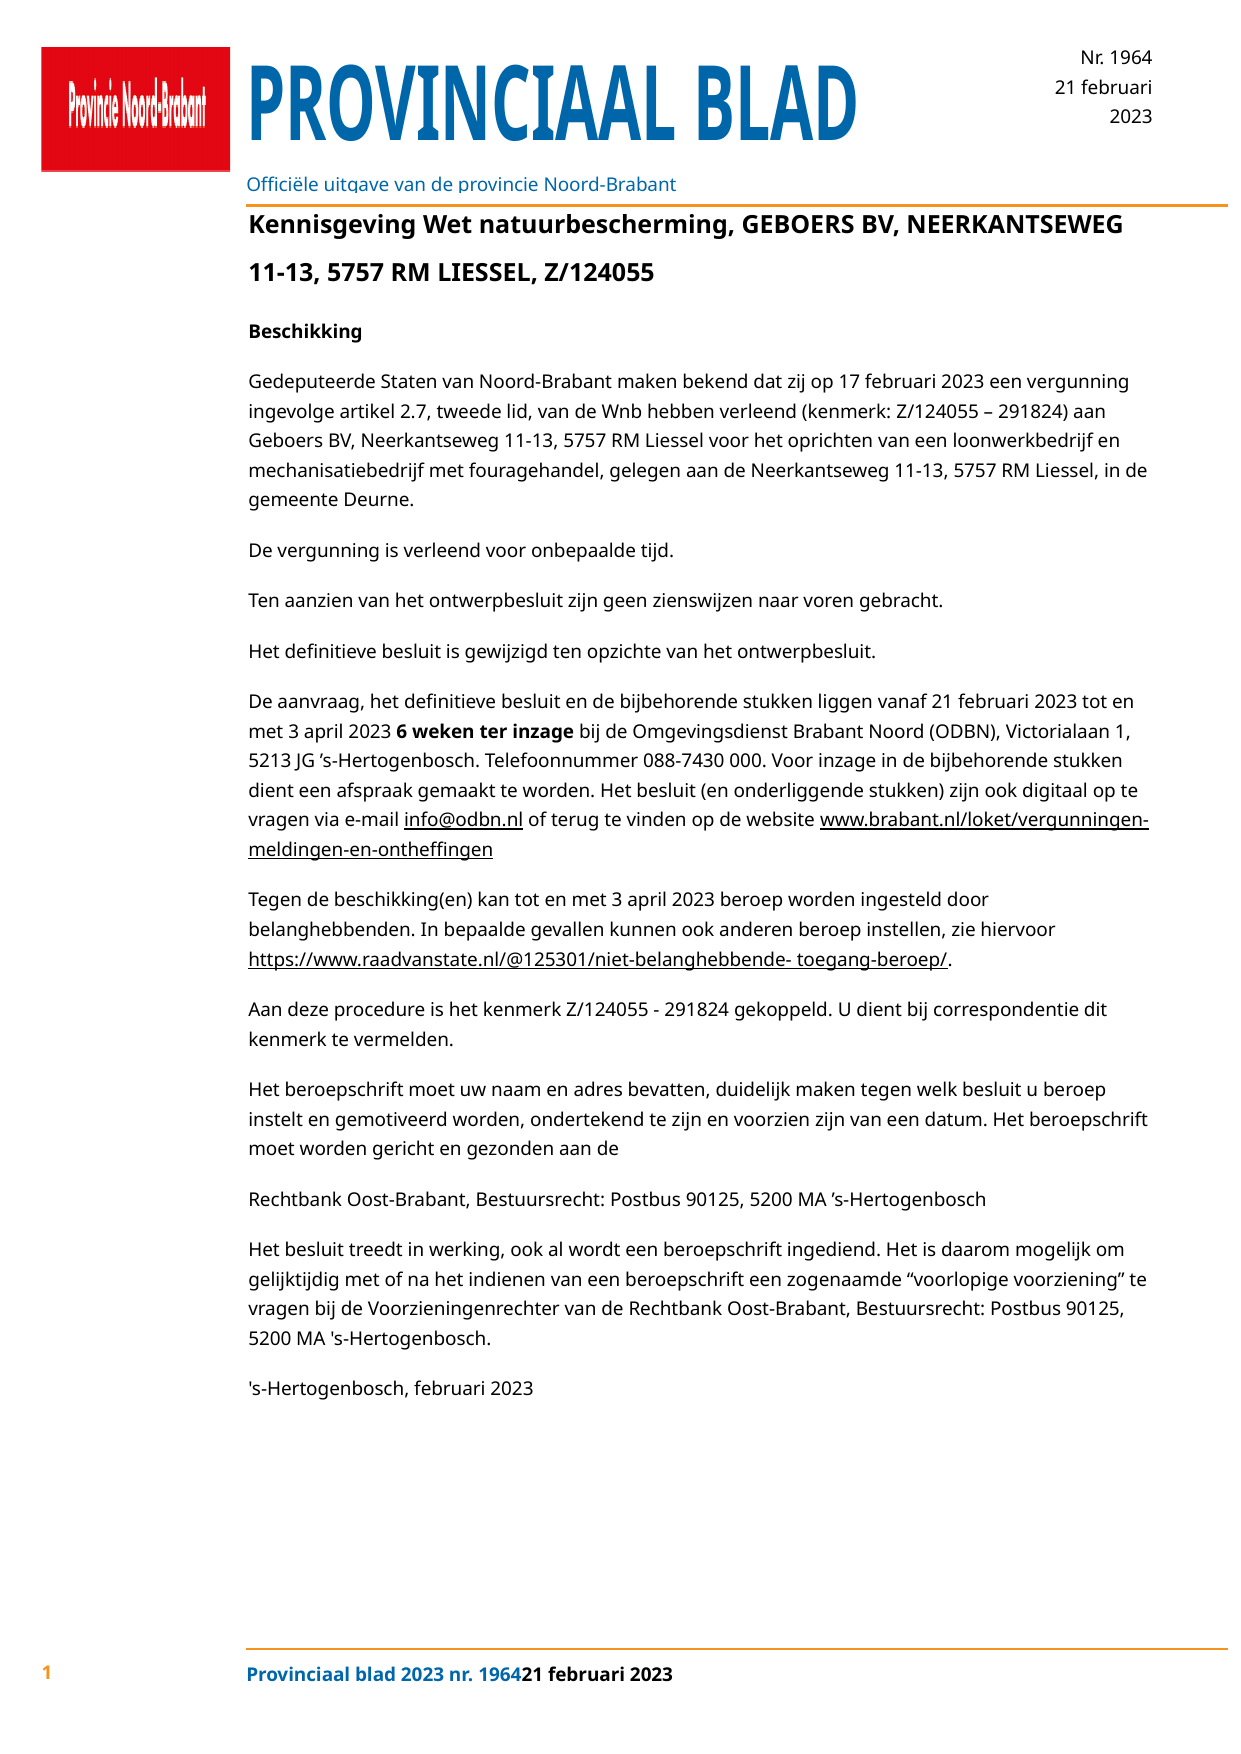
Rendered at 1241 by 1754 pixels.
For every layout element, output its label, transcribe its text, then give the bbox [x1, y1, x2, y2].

text De vergunning is verleend voor onbepaalde tijd. [248, 537, 1152, 563]
text 's-Hertogenbosch, februari 2023 [248, 1375, 1152, 1401]
text Het beroepschrift moet uw naam en adres bevatten, duidelijk maken tegen welk besluit u beroep instelt en gemotiveerd worden, ondertekend te zijn en voorzien zijn van een datum. Het beroepschrift moet worden gericht en gezonden aan de [248, 1076, 1152, 1161]
text Gedeputeerde Staten van Noord-Brabant maken bekend dat zij op 17 februari 2023 een vergunning ingevolge artikel 2.7, tweede lid, van de Wnb hebben verleend (kenmerk: Z/124055 – 291824) aan Geboers BV, Neerkantseweg 11-13, 5757 RM Liessel voor het oprichten van een loonwerkbedrijf en mechanisatiebedrijf met fouragehandel, gelegen aan de Neerkantseweg 11-13, 5757 RM Liessel, in de gemeente Deurne. [248, 368, 1152, 512]
text Aan deze procedure is het kenmerk Z/124055 - 291824 gekoppeld. U dient bij correspondentie dit kenmerk te vermelden. [248, 996, 1152, 1052]
text Het definitieve besluit is gewijzigd ten opzichte van het ontwerpbesluit. [248, 638, 1152, 664]
text Tegen de beschikking(en) kan tot en met 3 april 2023 beroep worden ingesteld door belanghebbenden. In bepaalde gevallen kunnen ook anderen beroep instellen, zie hiervoor https://www.raadvanstate.nl/@125301/niet-belanghebbende- toegang-beroep/. [248, 887, 1152, 972]
text Beschikking [248, 318, 1152, 344]
picture [41, 47, 231, 172]
text Kennisgeving Wet natuurbescherming, GEBOERS BV, NEERKANTSEWEG 11-13, 5757 RM LIESSEL, Z/124055 [248, 207, 1152, 288]
text Rechtbank Oost-Brabant, Bestuursrecht: Postbus 90125, 5200 MA ’s-Hertogenbosch [248, 1186, 1152, 1212]
text De aanvraag, het definitieve besluit en de bijbehorende stukken liggen vanaf 21 februari 2023 tot en met 3 april 2023 6 weken ter inzage bij de Omgevingsdienst Brabant Noord (ODBN), Victorialaan 1, 5213 JG ’s-Hertogenbosch. Telefoonnummer 088-7430 000. Voor inzage in de bijbehorende stukken dient een afspraak gemaakt te worden. Het besluit (en onderliggende stukken) zijn ook digitaal op te vragen via e-mail info@odbn.nl of terug te vinden op de website www.brabant.nl/loket/vergunningen-meldingen-en-ontheffingen [248, 688, 1152, 862]
text Het besluit treedt in werking, ook al wordt een beroepschrift ingediend. Het is daarom mogelijk om gelijktijdig met of na het indienen van een beroepschrift een zogenaamde “voorlopige voorziening” te vragen bij de Voorzieningenrechter van de Rechtbank Oost-Brabant, Bestuursrecht: Postbus 90125, 5200 MA 's-Hertogenbosch. [248, 1236, 1152, 1351]
text Ten aanzien van het ontwerpbesluit zijn geen zienswijzen naar voren gebracht. [248, 587, 1152, 613]
